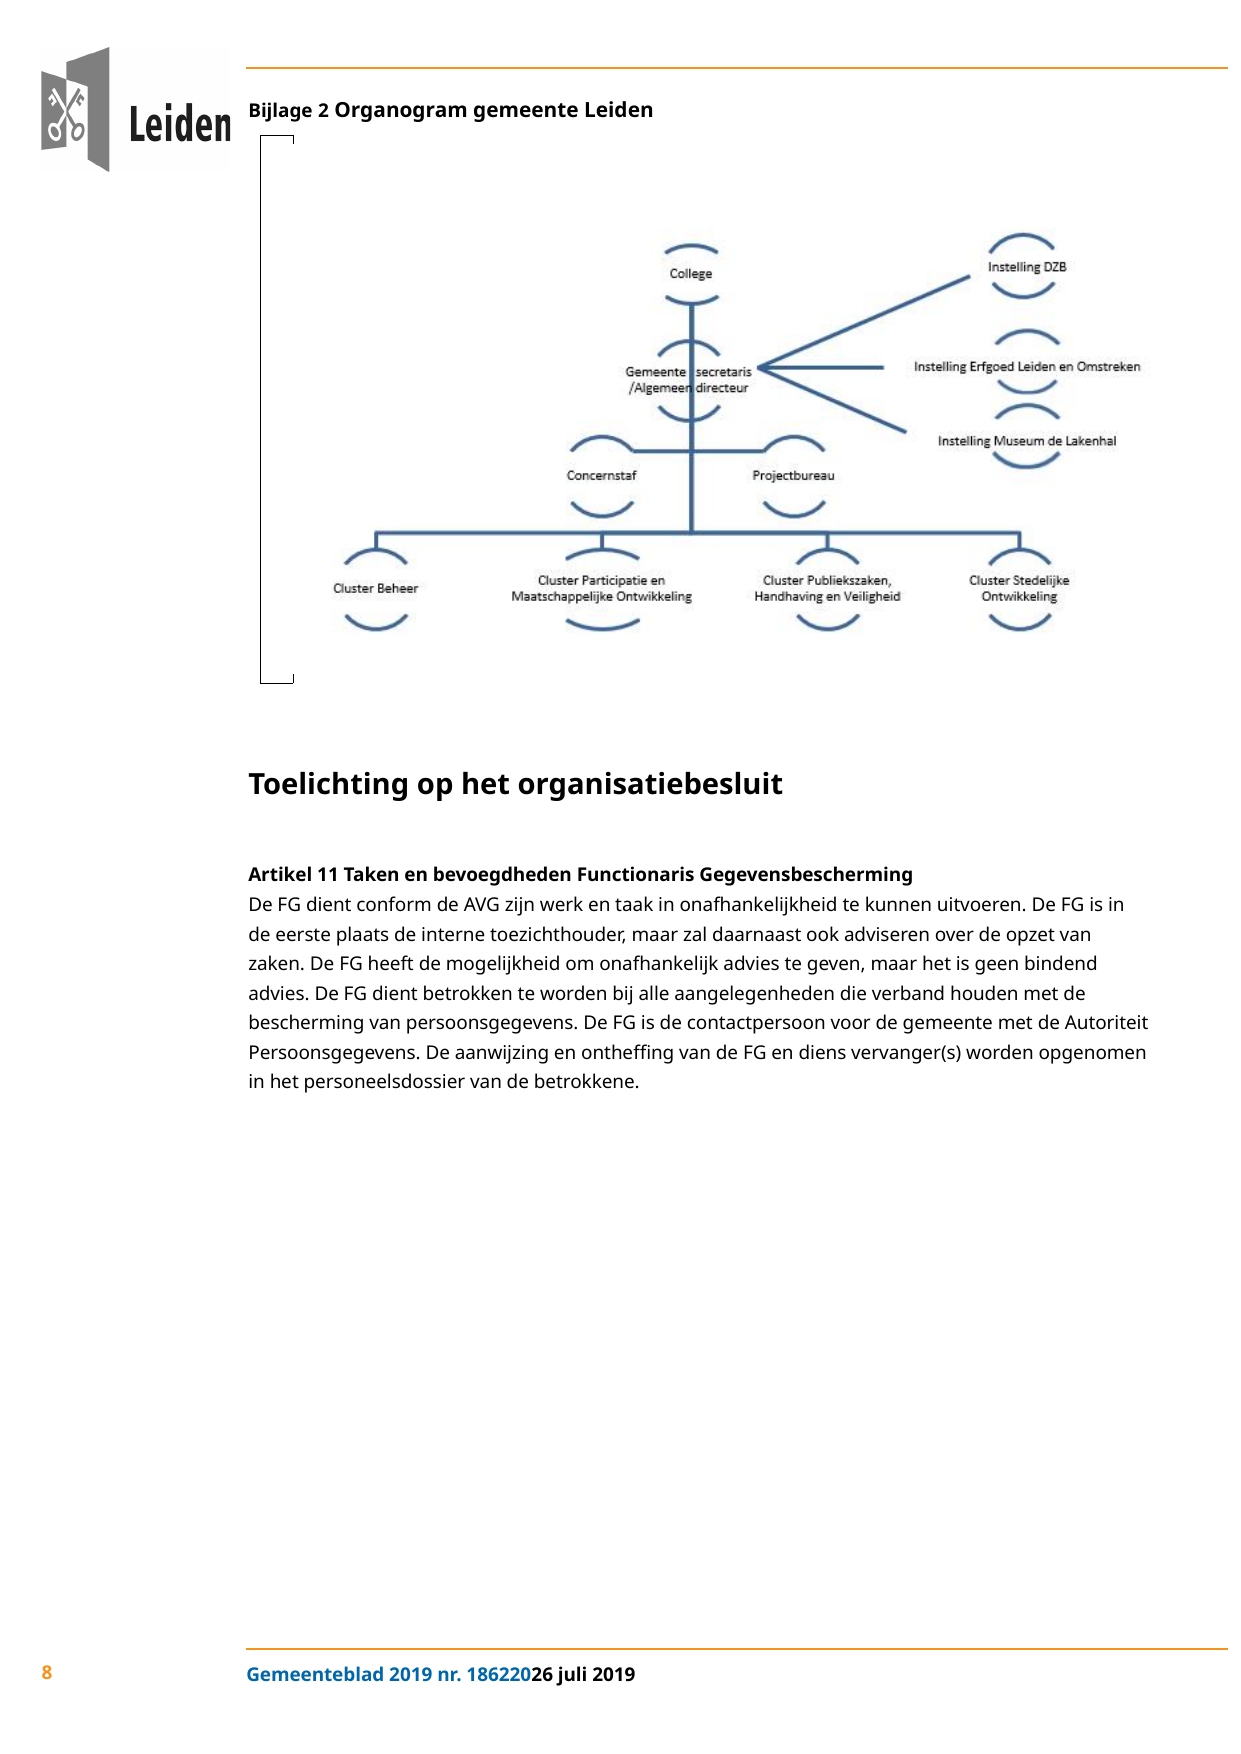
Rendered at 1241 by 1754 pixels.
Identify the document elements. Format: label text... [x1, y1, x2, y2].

picture [268, 144, 1173, 674]
text Bijlage 2 Organogram gemeente Leiden [248, 95, 1152, 123]
text Artikel 11 Taken en bevoegdheden Functionaris Gegevensbescherming [248, 862, 1152, 887]
picture [41, 47, 231, 172]
text De FG dient conform de AVG zijn werk en taak in onafhankelijkheid te kunnen uitvoeren. De FG is in de eerste plaats de interne toezichthouder, maar zal daarnaast ook adviseren over de opzet van zaken. De FG heeft de mogelijkheid om onafhankelijk advies te geven, maar het is geen bindend advies. De FG dient betrokken te worden bij alle aangelegenheden die verband houden met de bescherming van persoonsgegevens. De FG is de contactpersoon voor de gemeente met de Autoriteit Persoonsgegevens. De aanwijzing en ontheffing van de FG en diens vervanger(s) worden opgenomen in het personeelsdossier van de betrokkene. [248, 891, 1152, 1094]
text Toelichting op het organisatiebesluit [248, 763, 1152, 803]
